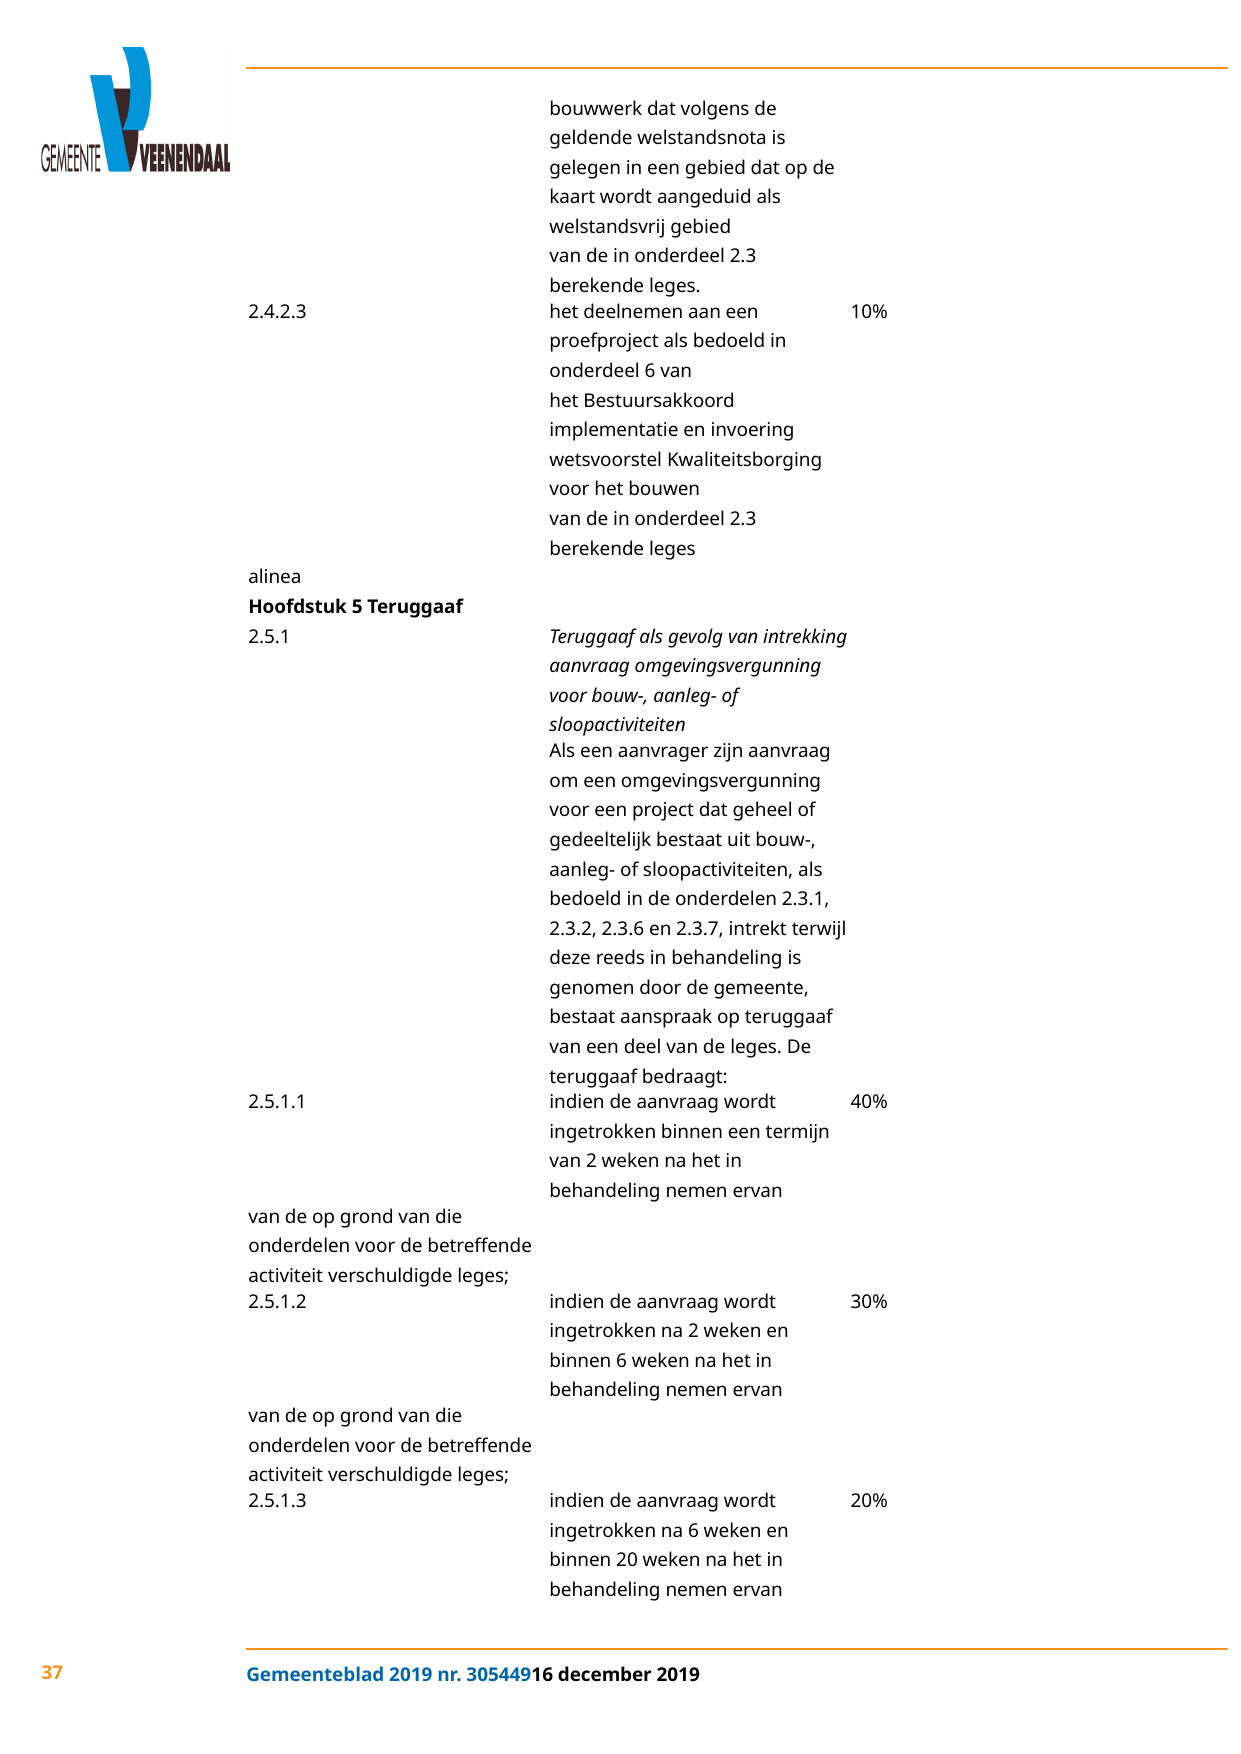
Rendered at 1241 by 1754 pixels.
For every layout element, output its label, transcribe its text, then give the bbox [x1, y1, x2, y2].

table_cell indien de aanvraag wordt ingetrokken na 2 weken en binnen 6 weken na het in behandeling nemen ervan [549, 1288, 850, 1402]
table_header [850, 623, 1152, 737]
table_cell 2.5.1.1 [248, 1089, 549, 1203]
table_cell bouwwerk dat volgens de geldende welstandsnota is gelegen in een gebied dat op de kaart wordt aangeduid als welstandsvrij gebied van de in onderdeel 2.3 berekende leges. [549, 95, 850, 298]
table_cell van de op grond van die onderdelen voor de betreffende activiteit verschuldigde leges; [248, 1203, 549, 1288]
table_cell [549, 1203, 850, 1288]
table_cell indien de aanvraag wordt ingetrokken na 6 weken en binnen 20 weken na het in behandeling nemen ervan [549, 1487, 850, 1602]
table_cell 2.4.2.3 [248, 298, 549, 560]
table_cell indien de aanvraag wordt ingetrokken binnen een termijn van 2 weken na het in behandeling nemen ervan [549, 1089, 850, 1203]
table_cell 20% [850, 1487, 1152, 1602]
table_cell 30% [850, 1288, 1152, 1402]
table_cell 2.5.1.3 [248, 1487, 549, 1602]
table_cell 10% [850, 298, 1152, 560]
table_cell van de op grond van die onderdelen voor de betreffende activiteit verschuldigde leges; [248, 1403, 549, 1487]
table_cell [248, 95, 549, 298]
table_header Teruggaaf als gevolg van intrekking aanvraag omgevingsvergunning voor bouw-, aanleg- of sloopactiviteiten [549, 623, 850, 737]
text Hoofdstuk 5 Teruggaaf [248, 593, 1152, 619]
table_header 2.5.1 [248, 623, 549, 737]
table_cell [850, 95, 1152, 298]
table_cell [549, 1403, 850, 1487]
table_cell het deelnemen aan een proefproject als bedoeld in onderdeel 6 van het Bestuursakkoord implementatie en invoering wetsvoorstel Kwaliteitsborging voor het bouwen van de in onderdeel 2.3 berekende leges [549, 298, 850, 560]
table_cell 40% [850, 1089, 1152, 1203]
picture [41, 47, 130, 172]
table_cell Als een aanvrager zijn aanvraag om een omgevingsvergunning voor een project dat geheel of gedeeltelijk bestaat uit bouw-, aanleg- of sloopactiviteiten, als bedoeld in de onderdelen 2.3.1, 2.3.2, 2.3.6 en 2.3.7, intrekt terwijl deze reeds in behandeling is genomen door de gemeente, bestaat aanspraak op teruggaaf van een deel van de leges. De teruggaaf bedraagt: [549, 738, 850, 1088]
picture [123, 47, 231, 172]
table_cell [248, 738, 549, 1088]
table_cell 2.5.1.2 [248, 1288, 549, 1402]
table_cell [850, 738, 1152, 1088]
text alinea­ [248, 564, 1152, 589]
